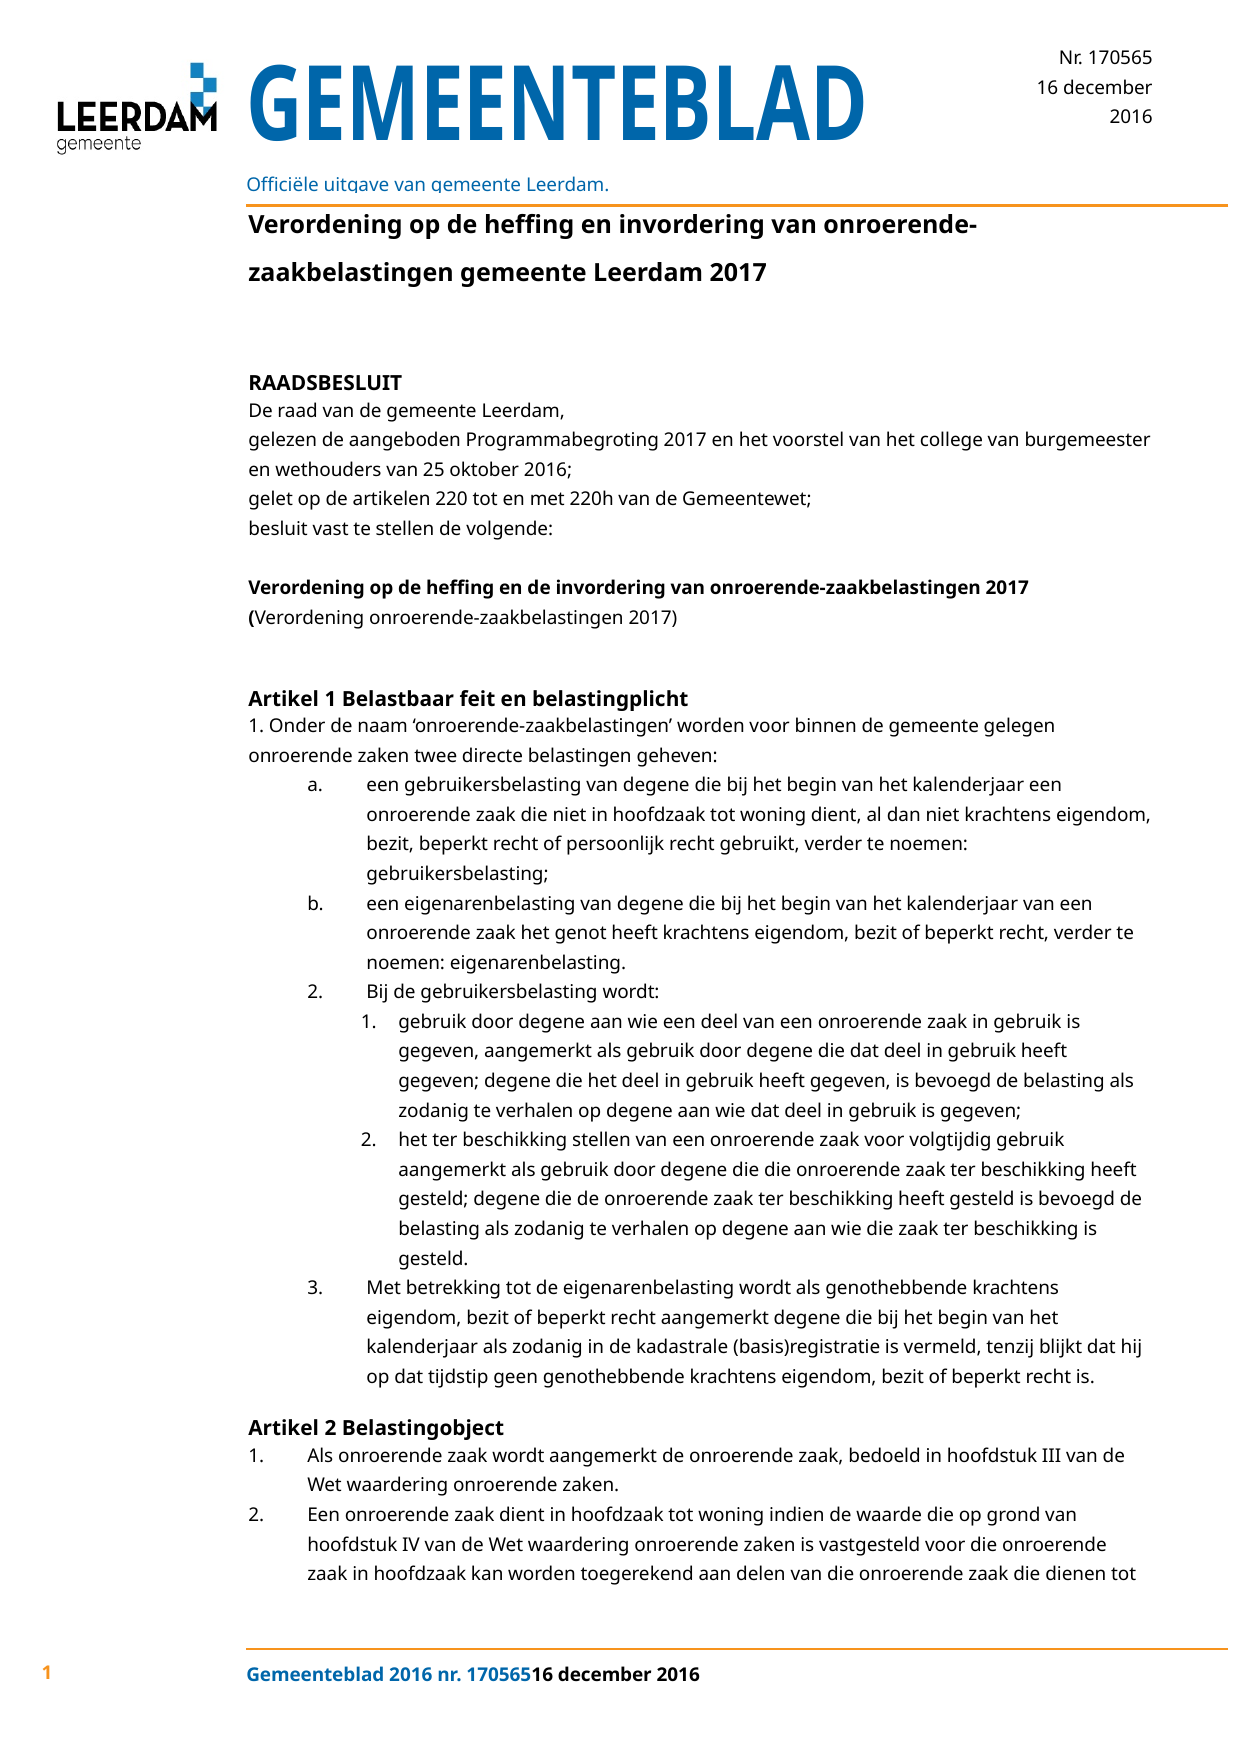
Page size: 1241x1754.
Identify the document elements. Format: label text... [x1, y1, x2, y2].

text Artikel 1 Belastbaar feit en belastingplicht [248, 684, 1152, 712]
text gelet op de artikelen 220 tot en met 220h van de Gemeentewet; [248, 486, 1152, 511]
text gelezen de aangeboden Programmabegroting 2017 en het voorstel van het college van burgemeester en wethouders van 25 oktober 2016; [248, 426, 1152, 482]
text RAADSBESLUIT [248, 368, 1152, 397]
text besluit vast te stellen de volgende: [248, 515, 1152, 541]
list Met betrekking tot de eigenarenbelasting wordt als genothebbende krachtens eigendom, bezit of beperkt recht aangemerkt degene die bij het begin van het kalenderjaar als zodanig in de kadastrale (basis)registratie is vermeld, tenzij blijkt dat hij op dat tijdstip geen genothebbende krachtens eigendom, bezit of beperkt recht is. [307, 1274, 1152, 1389]
list Een onroerende zaak dient in hoofdzaak tot woning indien de waarde die op grond van hoofdstuk IV van de Wet waardering onroerende zaken is vastgesteld voor die onroerende zaak in hoofdzaak kan worden toegerekend aan delen van die onroerende zaak die dienen tot [248, 1501, 1152, 1586]
text (Verordening onroerende-zaakbelastingen 2017) [248, 604, 1152, 629]
list het ter beschikking stellen van een onroerende zaak voor volgtijdig gebruik aangemerkt als gebruik door degene die die onroerende zaak ter beschikking heeft gesteld; degene die de onroerende zaak ter beschikking heeft gesteld is bevoegd de belasting als zodanig te verhalen op degene aan wie die zaak ter beschikking is gesteld. [361, 1126, 1152, 1271]
text Verordening op de heffing en de invordering van onroerende-zaakbelastingen 2017 [248, 574, 1152, 600]
list Als onroerende zaak wordt aangemerkt de onroerende zaak, bedoeld in hoofdstuk III van de Wet waardering onroerende zaken. [248, 1442, 1152, 1497]
text De raad van de gemeente Leerdam, [248, 397, 1152, 422]
text Verordening op de heffing en invordering van onroerende-zaakbelastingen gemeente Leerdam 2017 [248, 207, 1152, 288]
picture [41, 47, 231, 172]
list een gebruikersbelasting van degene die bij het begin van het kalenderjaar een onroerende zaak die niet in hoofdzaak tot woning dient, al dan niet krachtens eigendom, bezit, beperkt recht of persoonlijk recht gebruikt, verder te noemen: gebruikersbelasting; [307, 771, 1152, 886]
list Bij de gebruikersbelasting wordt: [307, 978, 1152, 1004]
list gebruik door degene aan wie een deel van een onroerende zaak in gebruik is gegeven, aangemerkt als gebruik door degene die dat deel in gebruik heeft gegeven; degene die het deel in gebruik heeft gegeven, is bevoegd de belasting als zodanig te verhalen op degene aan wie dat deel in gebruik is gegeven; [361, 1008, 1152, 1123]
text Artikel 2 Belastingobject [248, 1413, 1152, 1442]
list een eigenarenbelasting van degene die bij het begin van het kalenderjaar van een onroerende zaak het genot heeft krachtens eigendom, bezit of beperkt recht, verder te noemen: eigenarenbelasting. [307, 890, 1152, 975]
text 1. Onder de naam ‘onroerende-zaakbelastingen’ worden voor binnen de gemeente gelegen onroerende zaken twee directe belastingen geheven: [248, 712, 1152, 768]
